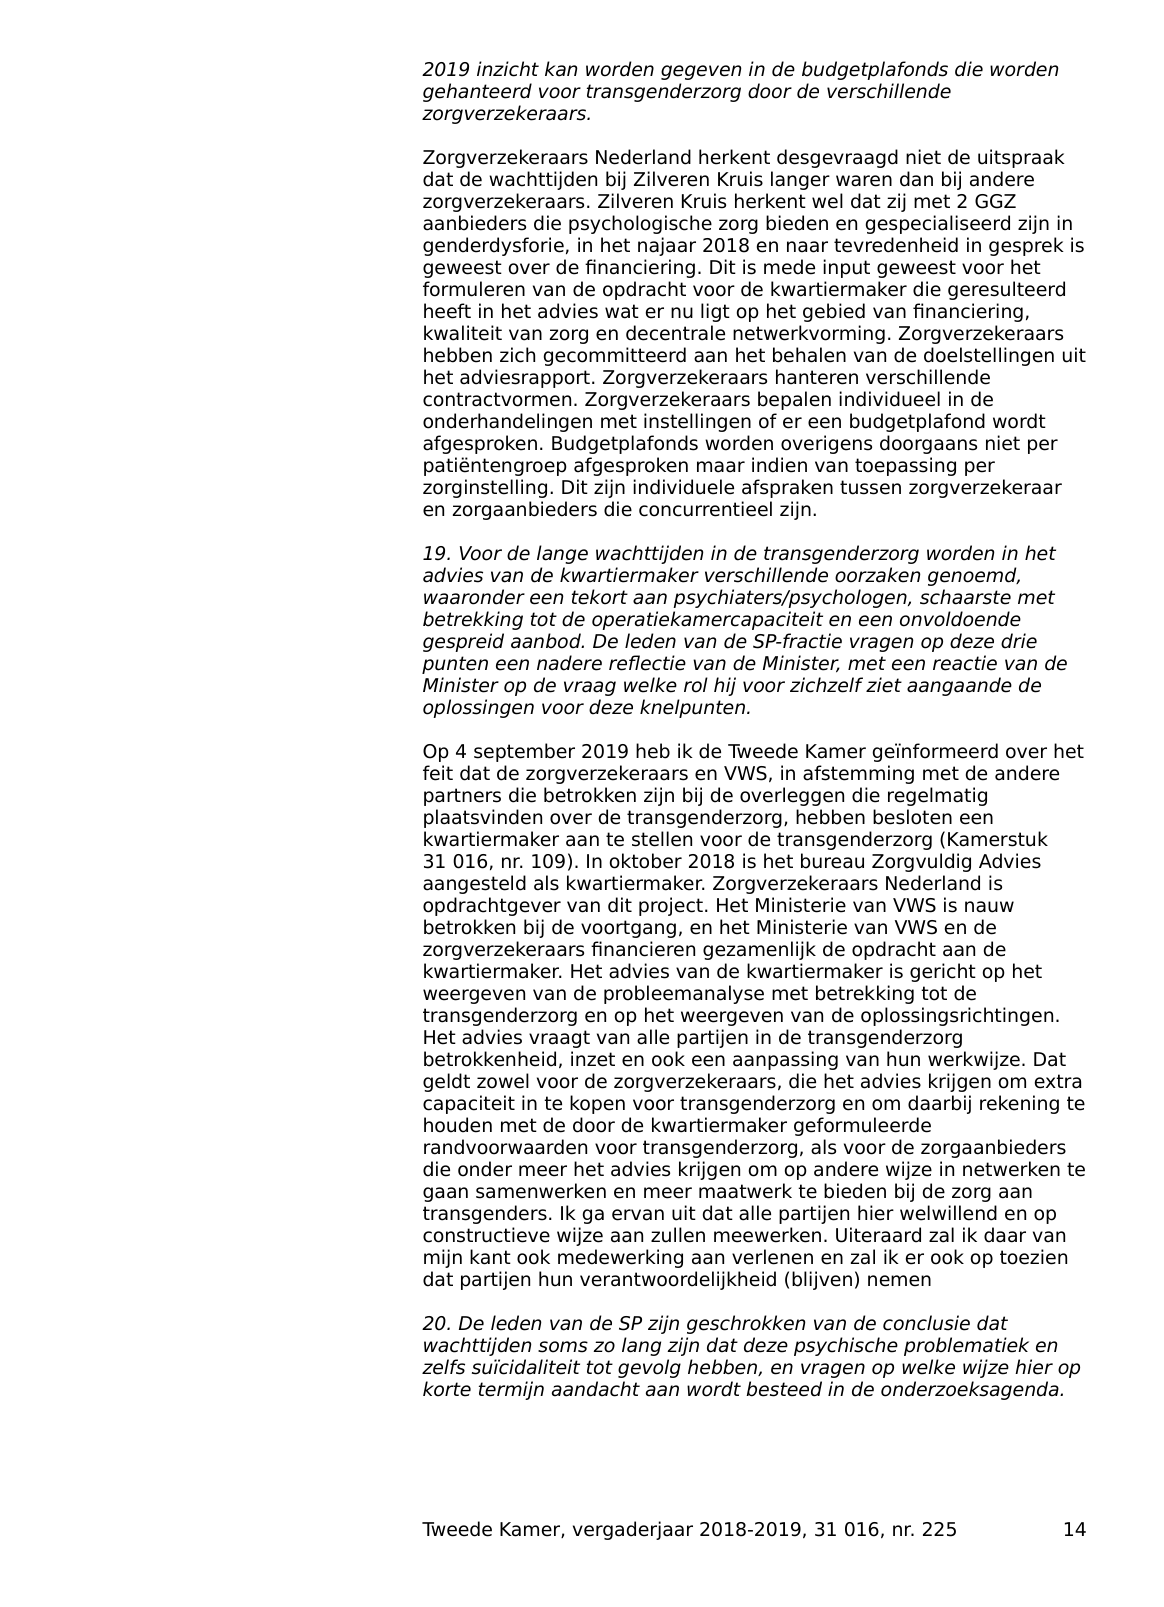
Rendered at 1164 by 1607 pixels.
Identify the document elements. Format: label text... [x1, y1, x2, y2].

text 2019 inzicht kan worden gegeven in de budgetplafonds die worden gehanteerd voor transgenderzorg door de verschillende zorgverzekeraars. [422, 59, 1087, 125]
text Zorgverzekeraars Nederland herkent desgevraagd niet de uitspraak dat de wachttijden bij Zilveren Kruis langer waren dan bij andere zorgverzekeraars. Zilveren Kruis herkent wel dat zij met 2 GGZ aanbieders die psychologische zorg bieden en gespecialiseerd zijn in genderdysforie, in het najaar 2018 en naar tevredenheid in gesprek is geweest over de financiering. Dit is mede input geweest voor het formuleren van de opdracht voor de kwartiermaker die geresulteerd heeft in het advies wat er nu ligt op het gebied van financiering, kwaliteit van zorg en decentrale netwerkvorming. Zorgverzekeraars hebben zich gecommitteerd aan het behalen van de doelstellingen uit het adviesrapport. Zorgverzekeraars hanteren verschillende contractvormen. Zorgverzekeraars bepalen individueel in de onderhandelingen met instellingen of er een budgetplafond wordt afgesproken. Budgetplafonds worden overigens doorgaans niet per patiëntengroep afgesproken maar indien van toepassing per zorginstelling. Dit zijn individuele afspraken tussen zorgverzekeraar en zorgaanbieders die concurrentieel zijn. [422, 147, 1087, 521]
text 19. Voor de lange wachttijden in de transgenderzorg worden in het advies van de kwartiermaker verschillende oorzaken genoemd, waaronder een tekort aan psychiaters/psychologen, schaarste met betrekking tot de operatiekamercapaciteit en een onvoldoende gespreid aanbod. De leden van de SP-fractie vragen op deze drie punten een nadere reflectie van de Minister, met een reactie van de Minister op de vraag welke rol hij voor zichzelf ziet aangaande de oplossingen voor deze knelpunten. [422, 543, 1087, 719]
text 20. De leden van de SP zijn geschrokken van de conclusie dat wachttijden soms zo lang zijn dat deze psychische problematiek en zelfs suïcidaliteit tot gevolg hebben, en vragen op welke wijze hier op korte termijn aandacht aan wordt besteed in de onderzoeksagenda. [422, 1313, 1087, 1401]
text Op 4 september 2019 heb ik de Tweede Kamer geïnformeerd over het feit dat de zorgverzekeraars en VWS, in afstemming met de andere partners die betrokken zijn bij de overleggen die regelmatig plaatsvinden over de transgenderzorg, hebben besloten een kwartiermaker aan te stellen voor de transgenderzorg (Kamerstuk 31 016, nr. 109). In oktober 2018 is het bureau Zorgvuldig Advies aangesteld als kwartiermaker. Zorgverzekeraars Nederland is opdrachtgever van dit project. Het Ministerie van VWS is nauw betrokken bij de voortgang, en het Ministerie van VWS en de zorgverzekeraars financieren gezamenlijk de opdracht aan de kwartiermaker. Het advies van de kwartiermaker is gericht op het weergeven van de probleemanalyse met betrekking tot de transgenderzorg en op het weergeven van de oplossingsrichtingen. Het advies vraagt van alle partijen in de transgenderzorg betrokkenheid, inzet en ook een aanpassing van hun werkwijze. Dat geldt zowel voor de zorgverzekeraars, die het advies krijgen om extra capaciteit in te kopen voor transgenderzorg en om daarbij rekening te houden met de door de kwartiermaker geformuleerde randvoorwaarden voor transgenderzorg, als voor de zorgaanbieders die onder meer het advies krijgen om op andere wijze in netwerken te gaan samenwerken en meer maatwerk te bieden bij de zorg aan transgenders. Ik ga ervan uit dat alle partijen hier welwillend en op constructieve wijze aan zullen meewerken. Uiteraard zal ik daar van mijn kant ook medewerking aan verlenen en zal ik er ook op toezien dat partijen hun verantwoordelijkheid (blijven) nemen [422, 741, 1087, 1291]
